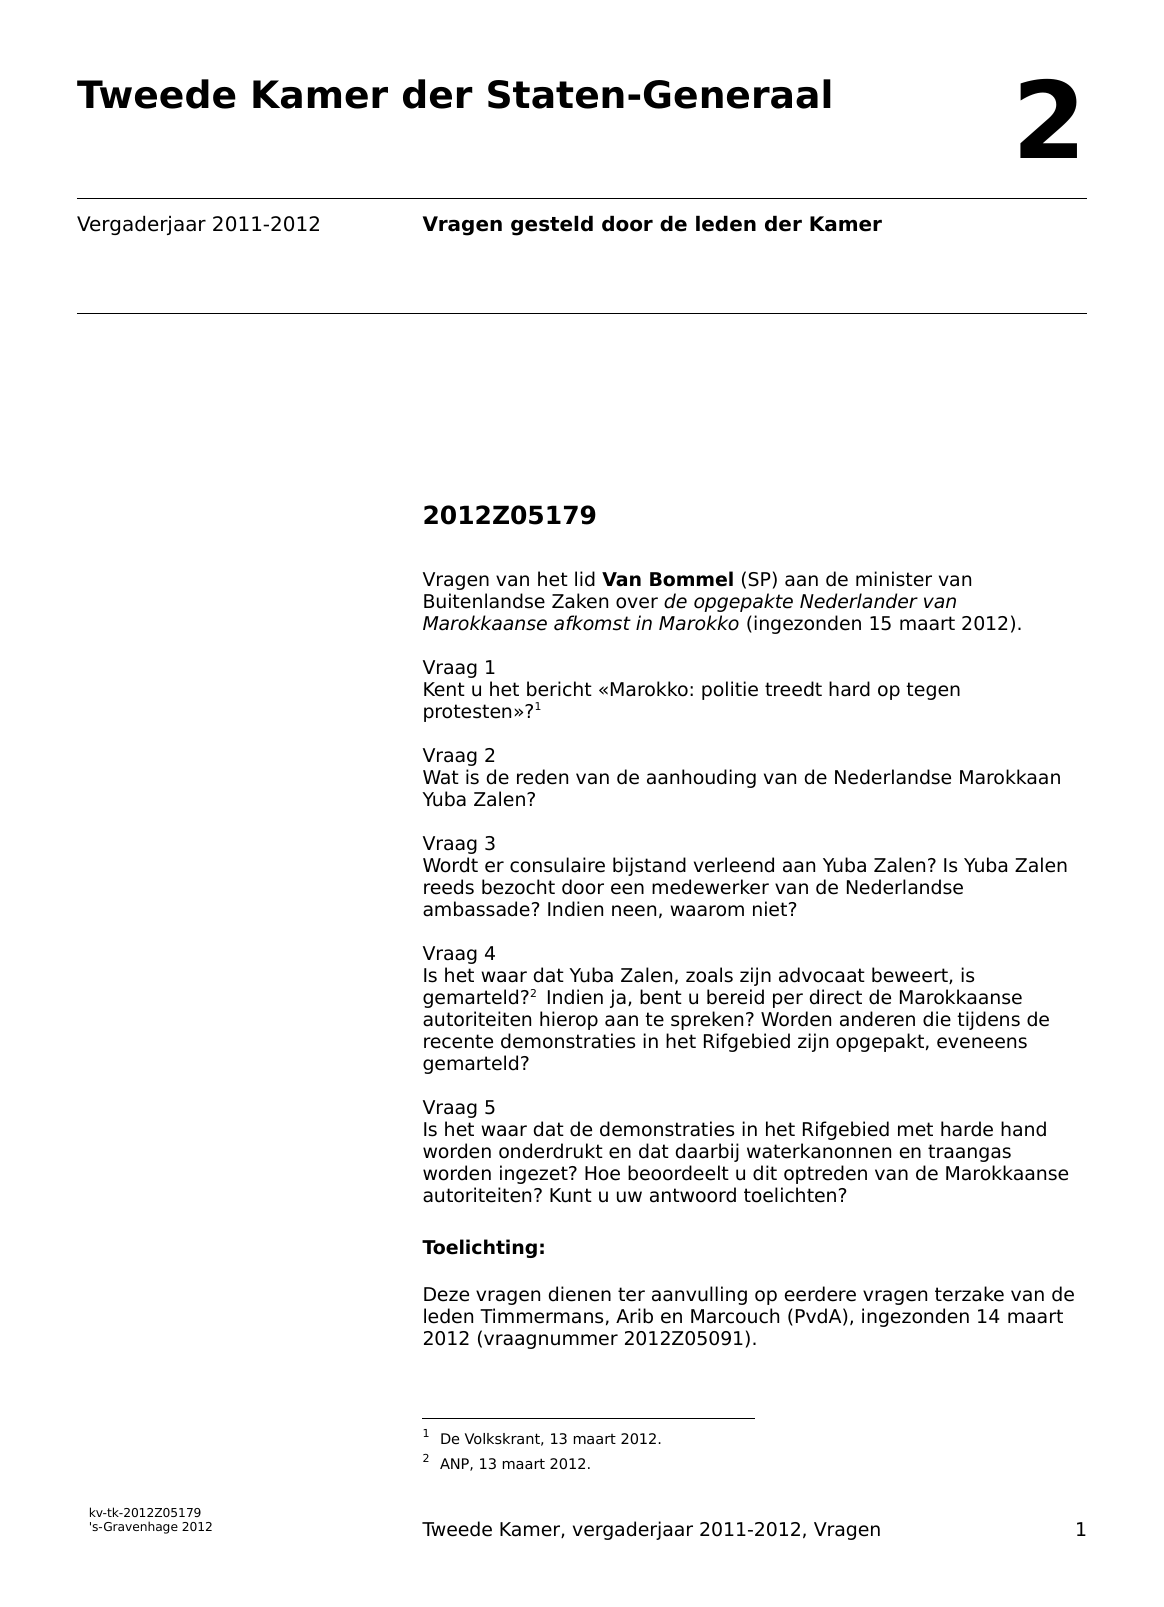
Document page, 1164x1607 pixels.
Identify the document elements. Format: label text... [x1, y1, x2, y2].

text Wordt er consulaire bijstand verleend aan Yuba Zalen? Is Yuba Zalen reeds bezocht door een medewerker van de Nederlandse ambassade? Indien neen, waarom niet? [422, 855, 1087, 921]
table_header Tweede Kamer der Staten-Generaal [77, 59, 886, 198]
text ANP, 13 maart 2012. [422, 1452, 1087, 1474]
table_header 2 [886, 59, 1087, 198]
text Vraag 5 [422, 1097, 1087, 1119]
table_cell Vragen gesteld door de leden der Kamer [422, 199, 1087, 313]
text 2012Z05179 [422, 501, 1087, 531]
text Is het waar dat de demonstraties in het Rifgebied met harde hand worden onderdrukt en dat daarbij waterkanonnen en traangas worden ingezet? Hoe beoordeelt u dit optreden van de Marokkaanse autoriteiten? Kunt u uw antwoord toelichten? [422, 1119, 1087, 1207]
table_cell Vergaderjaar 2011-2012 [77, 199, 422, 313]
subtitle Toelichting: [422, 1237, 1087, 1259]
text Vraag 3 [422, 833, 1087, 855]
text 's-Gravenhage 2012 [88, 1520, 323, 1534]
text Wat is de reden van de aanhouding van de Nederlandse Marokkaan Yuba Zalen? [422, 767, 1087, 811]
text Kent u het bericht «Marokko: politie treedt hard op tegen protesten»? [422, 679, 1087, 723]
text Vraag 1 [422, 657, 1087, 679]
text Vragen van het lid Van Bommel (SP) aan de minister van Buitenlandse Zaken over de opgepakte Nederlander van Marokkaanse afkomst in Marokko (ingezonden 15 maart 2012). [422, 569, 1087, 635]
text Is het waar dat Yuba Zalen, zoals zijn advocaat beweert, is gemarteld? Indien ja, bent u bereid per direct de Marokkaanse autoriteiten hierop aan te spreken? Worden anderen die tijdens de recente demonstraties in het Rifgebied zijn opgepakt, eveneens gemarteld? [422, 965, 1087, 1075]
text Deze vragen dienen ter aanvulling op eerdere vragen terzake van de leden Timmermans, Arib en Marcouch (PvdA), ingezonden 14 maart 2012 (vraagnummer 2012Z05091). [422, 1284, 1087, 1350]
text Vraag 2 [422, 745, 1087, 767]
text De Volkskrant, 13 maart 2012. [422, 1427, 1087, 1449]
text kv-tk-2012Z05179 [88, 1506, 323, 1520]
text Vraag 4 [422, 943, 1087, 965]
